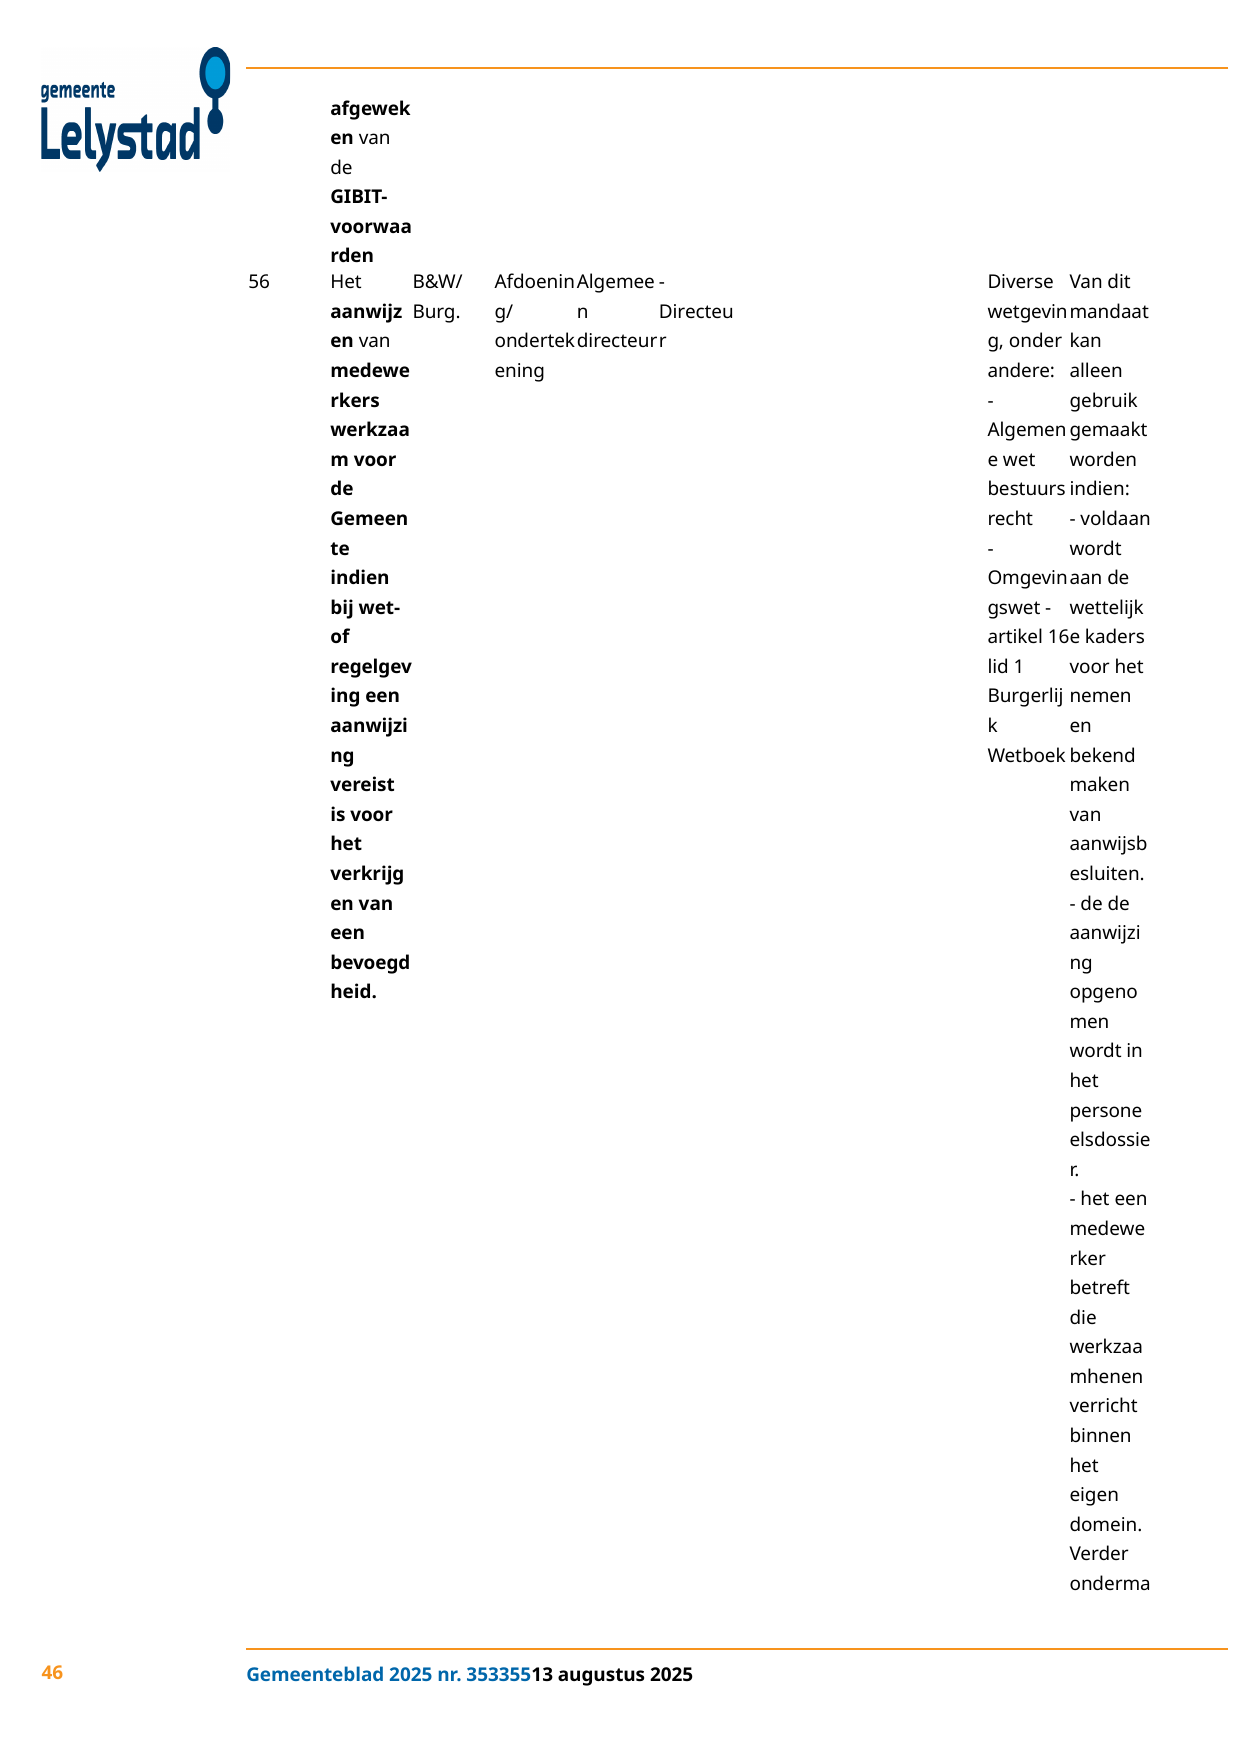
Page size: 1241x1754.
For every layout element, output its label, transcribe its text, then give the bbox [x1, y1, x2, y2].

table_cell afgeweken van de GIBIT-voorwaarden [330, 95, 412, 268]
table_cell [494, 95, 577, 268]
table_cell B&W/Burg. [412, 269, 494, 1596]
table_cell [905, 95, 987, 268]
table_cell Diverse wetgeving, onder andere: - Algemene wet bestuursrecht - Omgevingswet - artikel 16 lid 1 Burgerlijk Wetboek [987, 269, 1069, 1596]
table_cell [1069, 95, 1152, 268]
table_cell [987, 95, 1069, 268]
table_cell [577, 95, 659, 268]
picture [41, 47, 231, 172]
table_cell - Directeur [659, 269, 741, 1596]
table_cell [741, 269, 823, 1596]
table_cell 56 [248, 269, 330, 1596]
table_cell [412, 95, 494, 268]
table_cell [823, 95, 905, 268]
table_cell [823, 269, 905, 1596]
table_cell Afdoening/ondertekening [494, 269, 577, 1596]
table_cell [905, 269, 987, 1596]
table_cell [248, 95, 330, 268]
table_cell Algemeen directeur [577, 269, 659, 1596]
table_cell [659, 95, 741, 268]
table_cell [741, 95, 823, 268]
table_cell Van dit mandaat kan alleen gebruik gemaakt worden indien: - voldaan wordt aan de wettelijke kaders voor het nemen en bekendmaken van aanwijsbesluiten. - de de aanwijzing opgenomen wordt in het personeelsdossier. - het een medewerker betreft die werkzaamhenen verricht binnen het eigen domein. Verder onderma [1069, 269, 1152, 1596]
table_cell Het aanwijzen van medewerkers werkzaam voor de Gemeente indien bij wet- of regelgeving een aanwijzing vereist is voor het verkrijgen van een bevoegdheid. [330, 269, 412, 1596]
